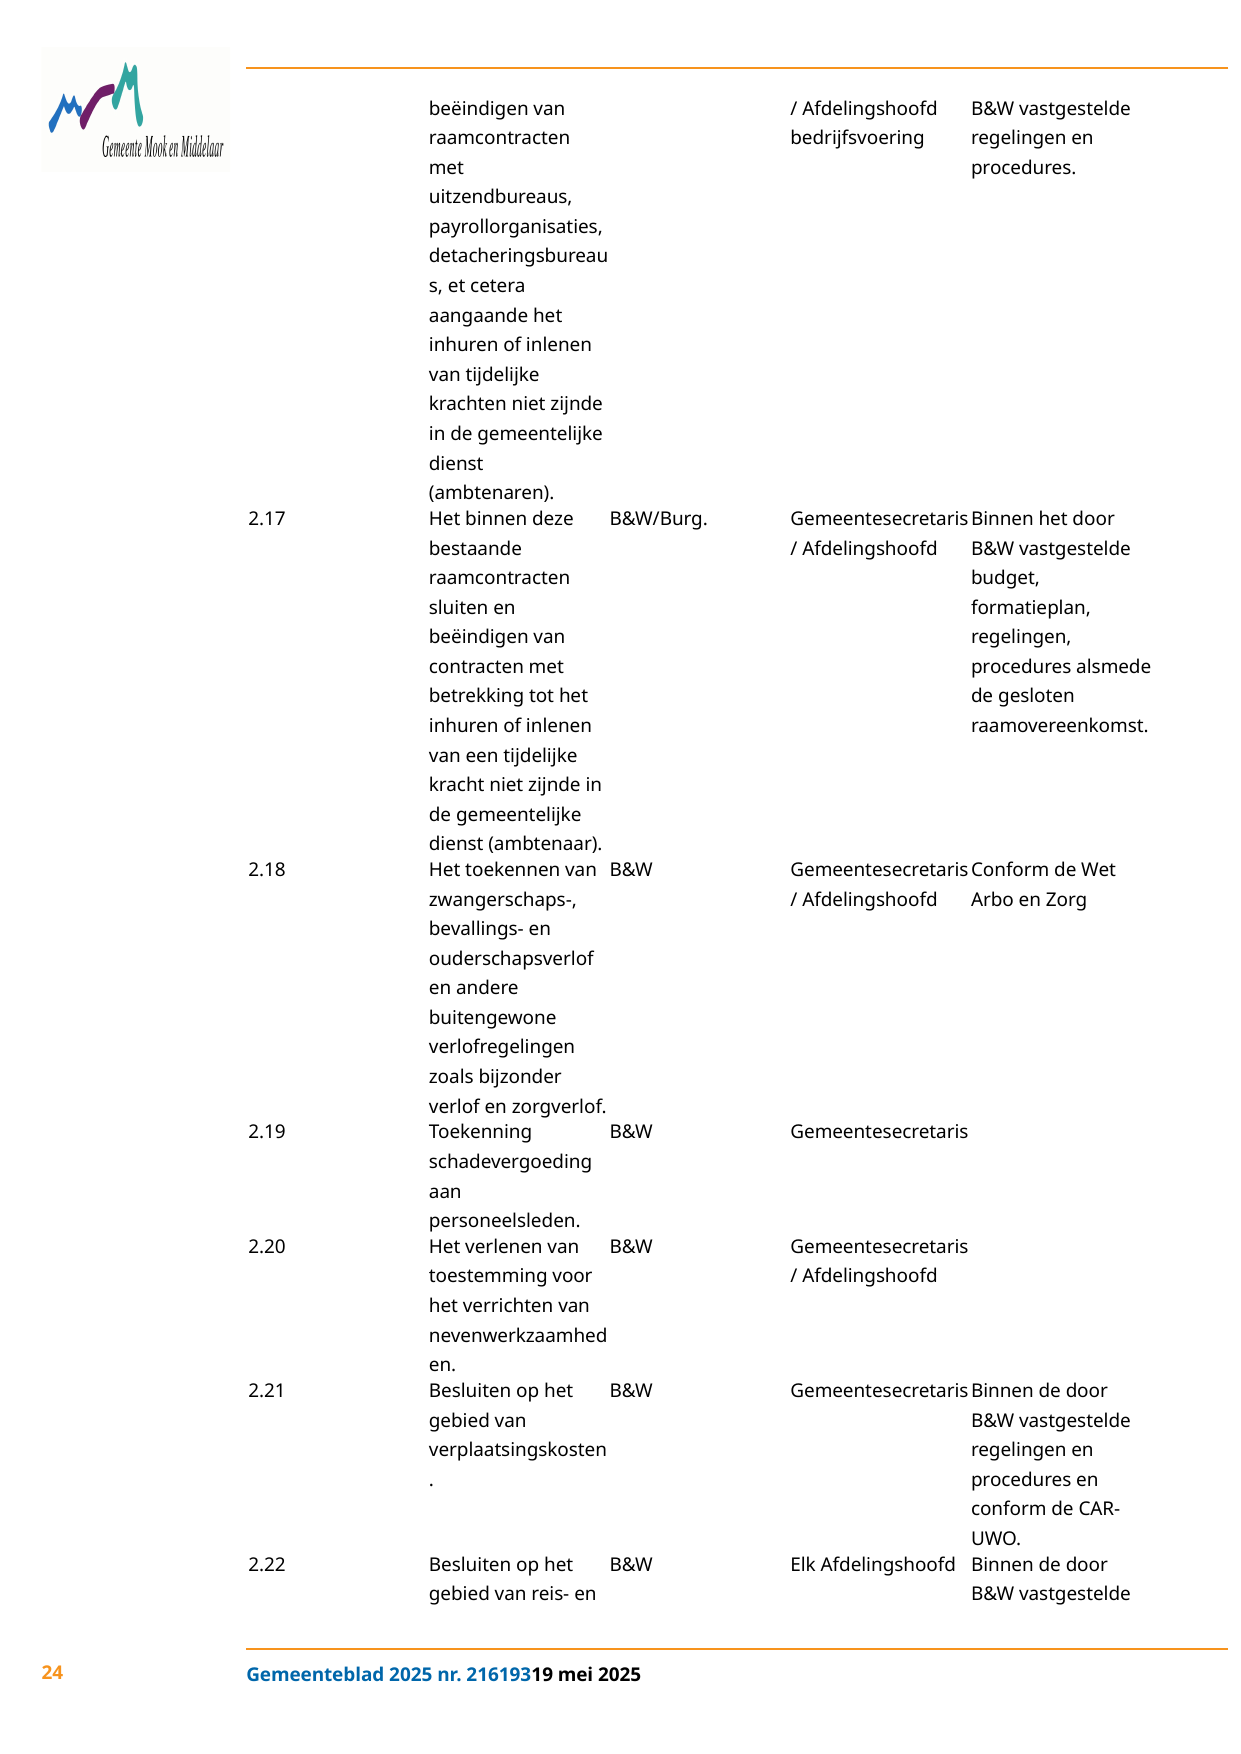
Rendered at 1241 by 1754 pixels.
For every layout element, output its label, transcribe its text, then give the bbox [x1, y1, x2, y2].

table_cell B&W/Burg. [609, 505, 790, 856]
table_cell 2.17 [248, 505, 429, 856]
table_cell Binnen het door B&W vastgestelde budget, formatieplan, regelingen, procedures alsmede de gesloten raamovereenkomst. [971, 505, 1152, 856]
table_cell [971, 1119, 1152, 1233]
table_cell B&W [609, 1551, 790, 1606]
table_cell beëindigen van raamcontracten met uitzendbureaus, payrollorganisaties, detacheringsbureaus, et cetera aangaande het inhuren of inlenen van tijdelijke krachten niet zijnde in de gemeentelijke dienst (ambtenaren). [429, 95, 609, 505]
table_cell 2.20 [248, 1233, 429, 1377]
table_cell [971, 1233, 1152, 1377]
table_cell Gemeentesecretaris/ Afdelingshoofd [790, 1233, 971, 1377]
table_cell Binnen de door B&W vastgestelde regelingen en procedures en conform de CAR-UWO. [971, 1377, 1152, 1551]
table_cell 2.19 [248, 1119, 429, 1233]
table_cell Het toekennen van zwangerschaps-, bevallings- en ouderschapsverlof en andere buitengewone verlofregelingen zoals bijzonder verlof en zorgverlof. [429, 856, 609, 1119]
table_cell 2.18 [248, 856, 429, 1119]
table_cell B&W [609, 856, 790, 1119]
table_cell Gemeentesecretaris/ Afdelingshoofd [790, 505, 971, 856]
table_cell B&W [609, 1119, 790, 1233]
table_cell Conform de Wet Arbo en Zorg [971, 856, 1152, 1119]
table_cell B&W [609, 1377, 790, 1551]
table_cell 2.21 [248, 1377, 429, 1551]
table_cell B&W [609, 1233, 790, 1377]
table_cell Het verlenen van toestemming voor het verrichten van nevenwerkzaamheden. [429, 1233, 609, 1377]
table_cell [609, 95, 790, 505]
table_cell Binnen de door B&W vastgestelde [971, 1551, 1152, 1606]
picture [41, 47, 231, 172]
table_cell Gemeentesecretaris [790, 1119, 971, 1233]
table_cell Gemeentesecretaris [790, 1377, 971, 1551]
table_cell Toekenning schadevergoeding aan personeelsleden. [429, 1119, 609, 1233]
table_cell 2.22 [248, 1551, 429, 1606]
table_cell Besluiten op het gebied van reis- en [429, 1551, 609, 1606]
table_cell Gemeentesecretaris/ Afdelingshoofd [790, 856, 971, 1119]
table_cell Het binnen deze bestaande raamcontracten sluiten en beëindigen van contracten met betrekking tot het inhuren of inlenen van een tijdelijke kracht niet zijnde in de gemeentelijke dienst (ambtenaar). [429, 505, 609, 856]
table_cell [248, 95, 429, 505]
table_cell / Afdelingshoofd bedrijfsvoering [790, 95, 971, 505]
table_cell Besluiten op het gebied van verplaatsingskosten. [429, 1377, 609, 1551]
table_cell Elk Afdelingshoofd [790, 1551, 971, 1606]
table_cell B&W vastgestelde regelingen en procedures. [971, 95, 1152, 505]
